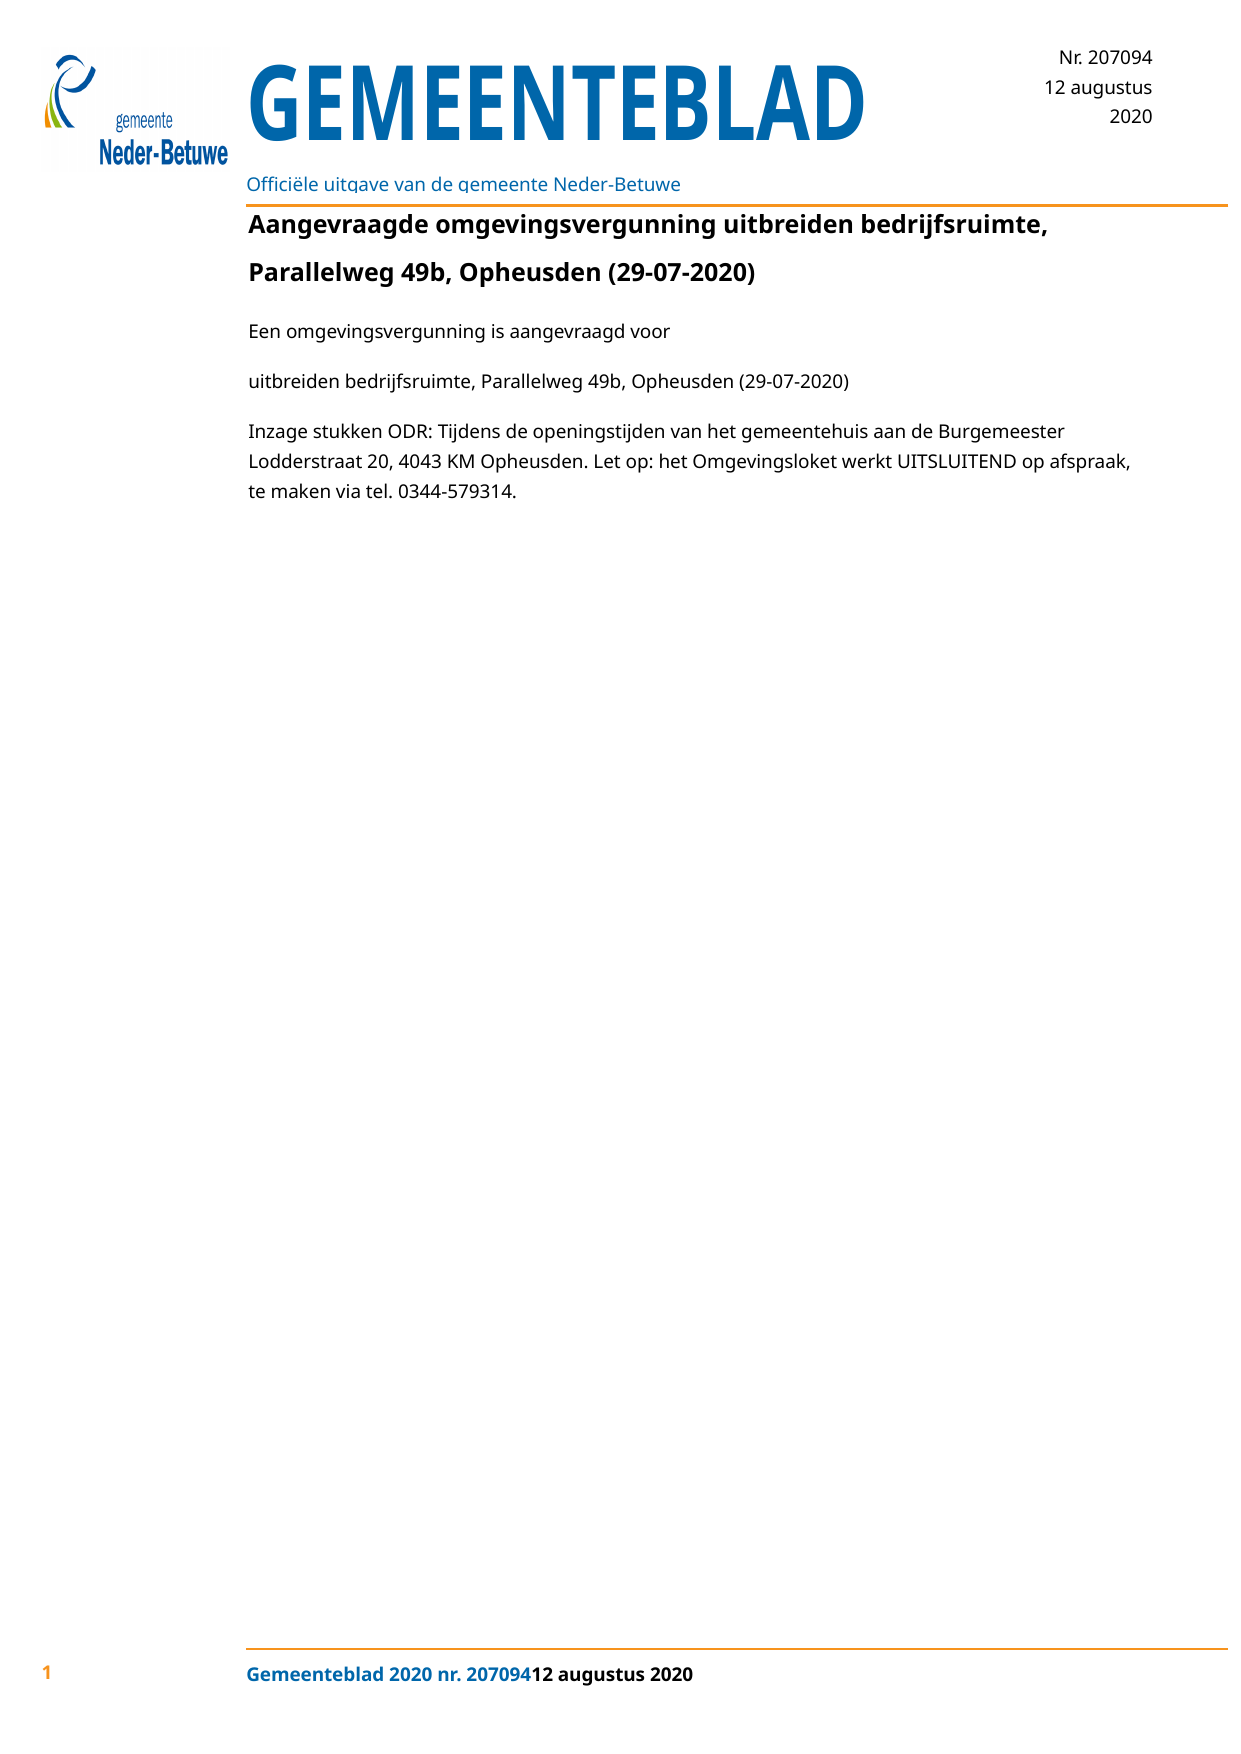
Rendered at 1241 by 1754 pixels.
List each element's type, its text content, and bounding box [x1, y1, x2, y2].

text Inzage stukken ODR: Tijdens de openingstijden van het gemeentehuis aan de Burgemeester Lodderstraat 20, 4043 KM Opheusden. Let op: het Omgevingsloket werkt UITSLUITEND op afspraak, te maken via tel. 0344-579314. [248, 419, 1152, 504]
picture [41, 47, 231, 172]
text Een omgevingsvergunning is aangevraagd voor [248, 318, 1152, 344]
text uitbreiden bedrijfsruimte, Parallelweg 49b, Opheusden (29-07-2020) [248, 368, 1152, 394]
text Aangevraagde omgevingsvergunning uitbreiden bedrijfsruimte, Parallelweg 49b, Opheusden (29-07-2020) [248, 207, 1152, 288]
